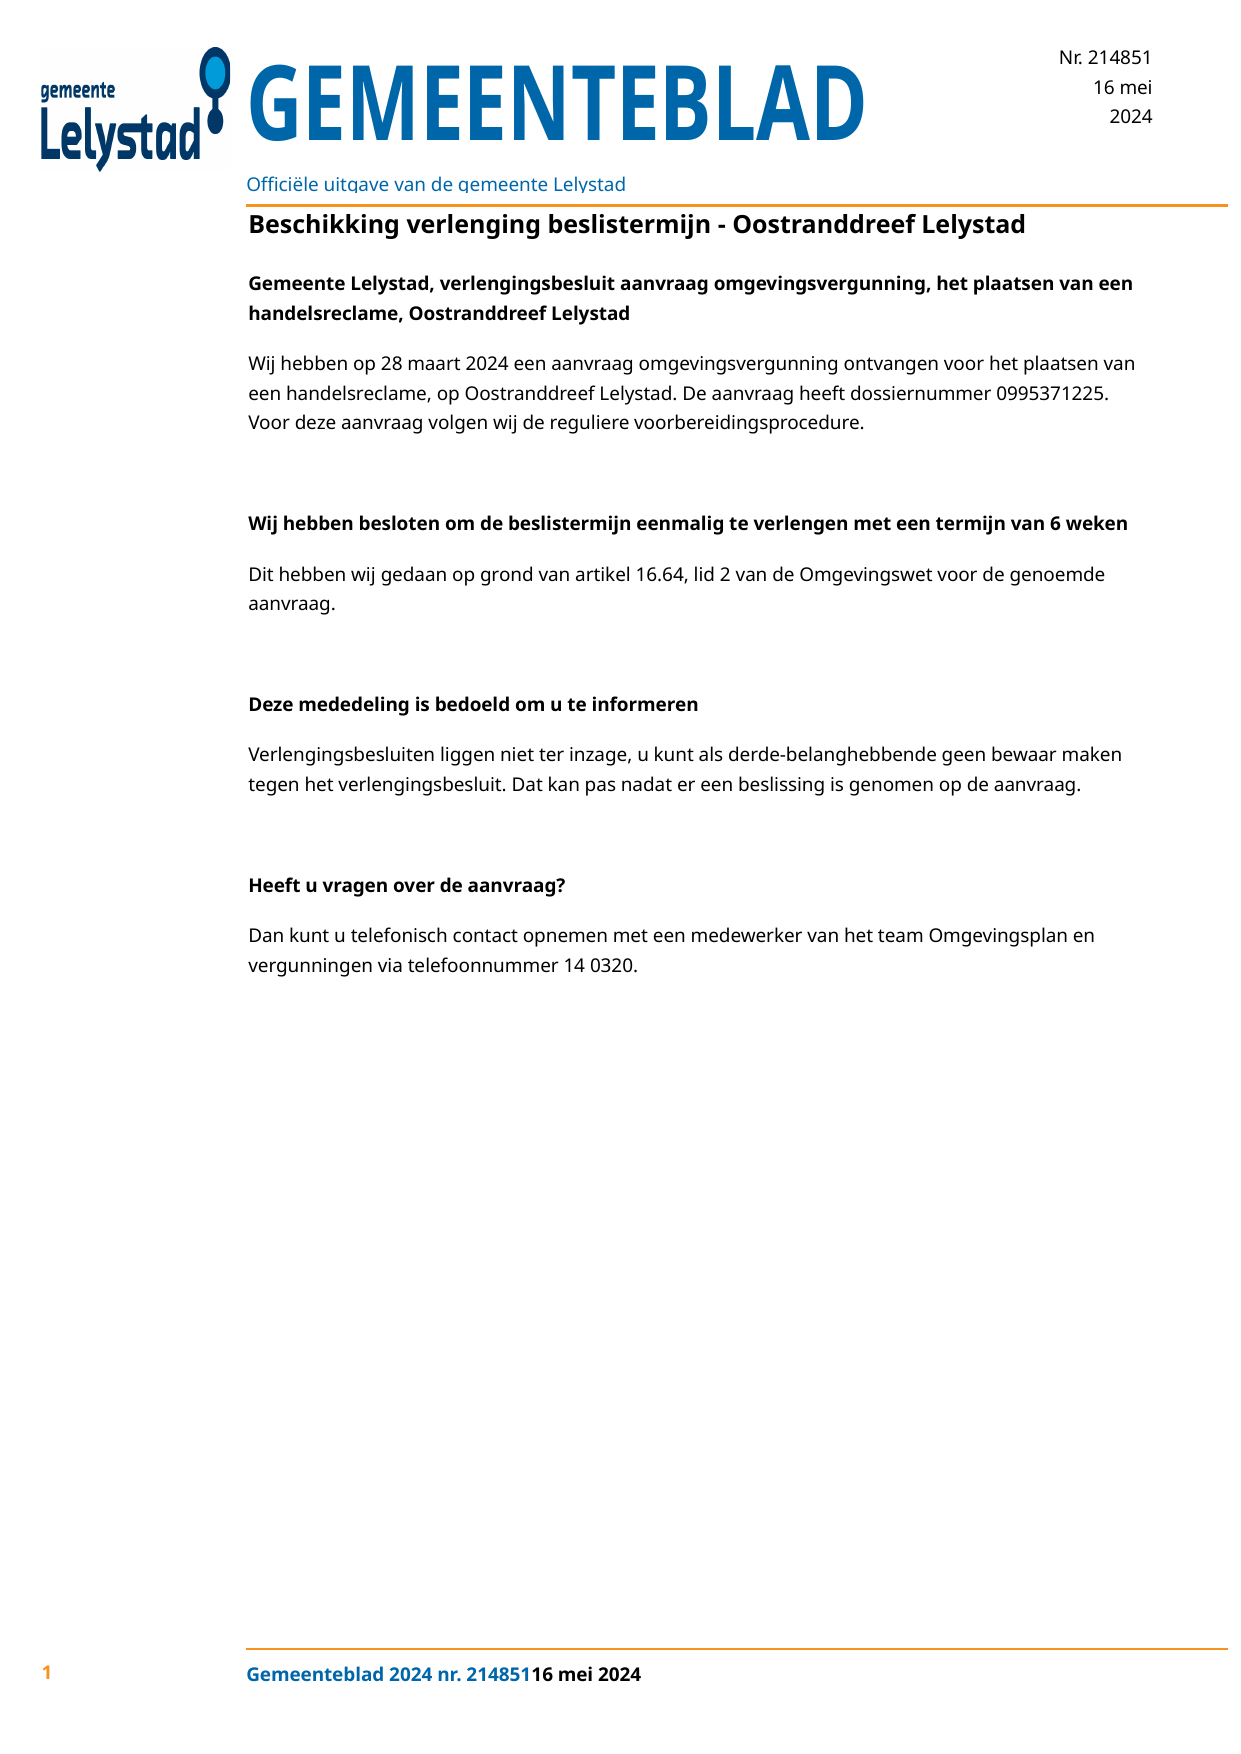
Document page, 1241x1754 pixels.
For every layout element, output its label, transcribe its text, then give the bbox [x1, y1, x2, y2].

text Beschikking verlenging beslistermijn - Oostranddreef Lelystad [248, 207, 1152, 241]
text Heeft u vragen over de aanvraag? [248, 872, 1152, 898]
text Deze mededeling is bedoeld om u te informeren [248, 691, 1152, 717]
picture [41, 47, 231, 172]
text Dit hebben wij gedaan op grond van artikel 16.64, lid 2 van de Omgevingswet voor de genoemde aanvraag. [248, 561, 1152, 616]
text Gemeente Lelystad, verlengingsbesluit aanvraag omgevingsvergunning, het plaatsen van een handelsreclame, Oostranddreef Lelystad [248, 270, 1152, 326]
text Verlengingsbesluiten liggen niet ter inzage, u kunt als derde-belanghebbende geen bewaar maken tegen het verlengingsbesluit. Dat kan pas nadat er een beslissing is genomen op de aanvraag. [248, 742, 1152, 797]
text Dan kunt u telefonisch contact opnemen met een medewerker van het team Omgevingsplan en vergunningen via telefoonnummer 14 0320. [248, 922, 1152, 978]
text Wij hebben besloten om de beslistermijn eenmalig te verlengen met een termijn van 6 weken [248, 510, 1152, 536]
text Wij hebben op 28 maart 2024 een aanvraag omgevingsvergunning ontvangen voor het plaatsen van een handelsreclame, op Oostranddreef Lelystad. De aanvraag heeft dossiernummer 0995371225. Voor deze aanvraag volgen wij de reguliere voorbereidingsprocedure. [248, 350, 1152, 435]
